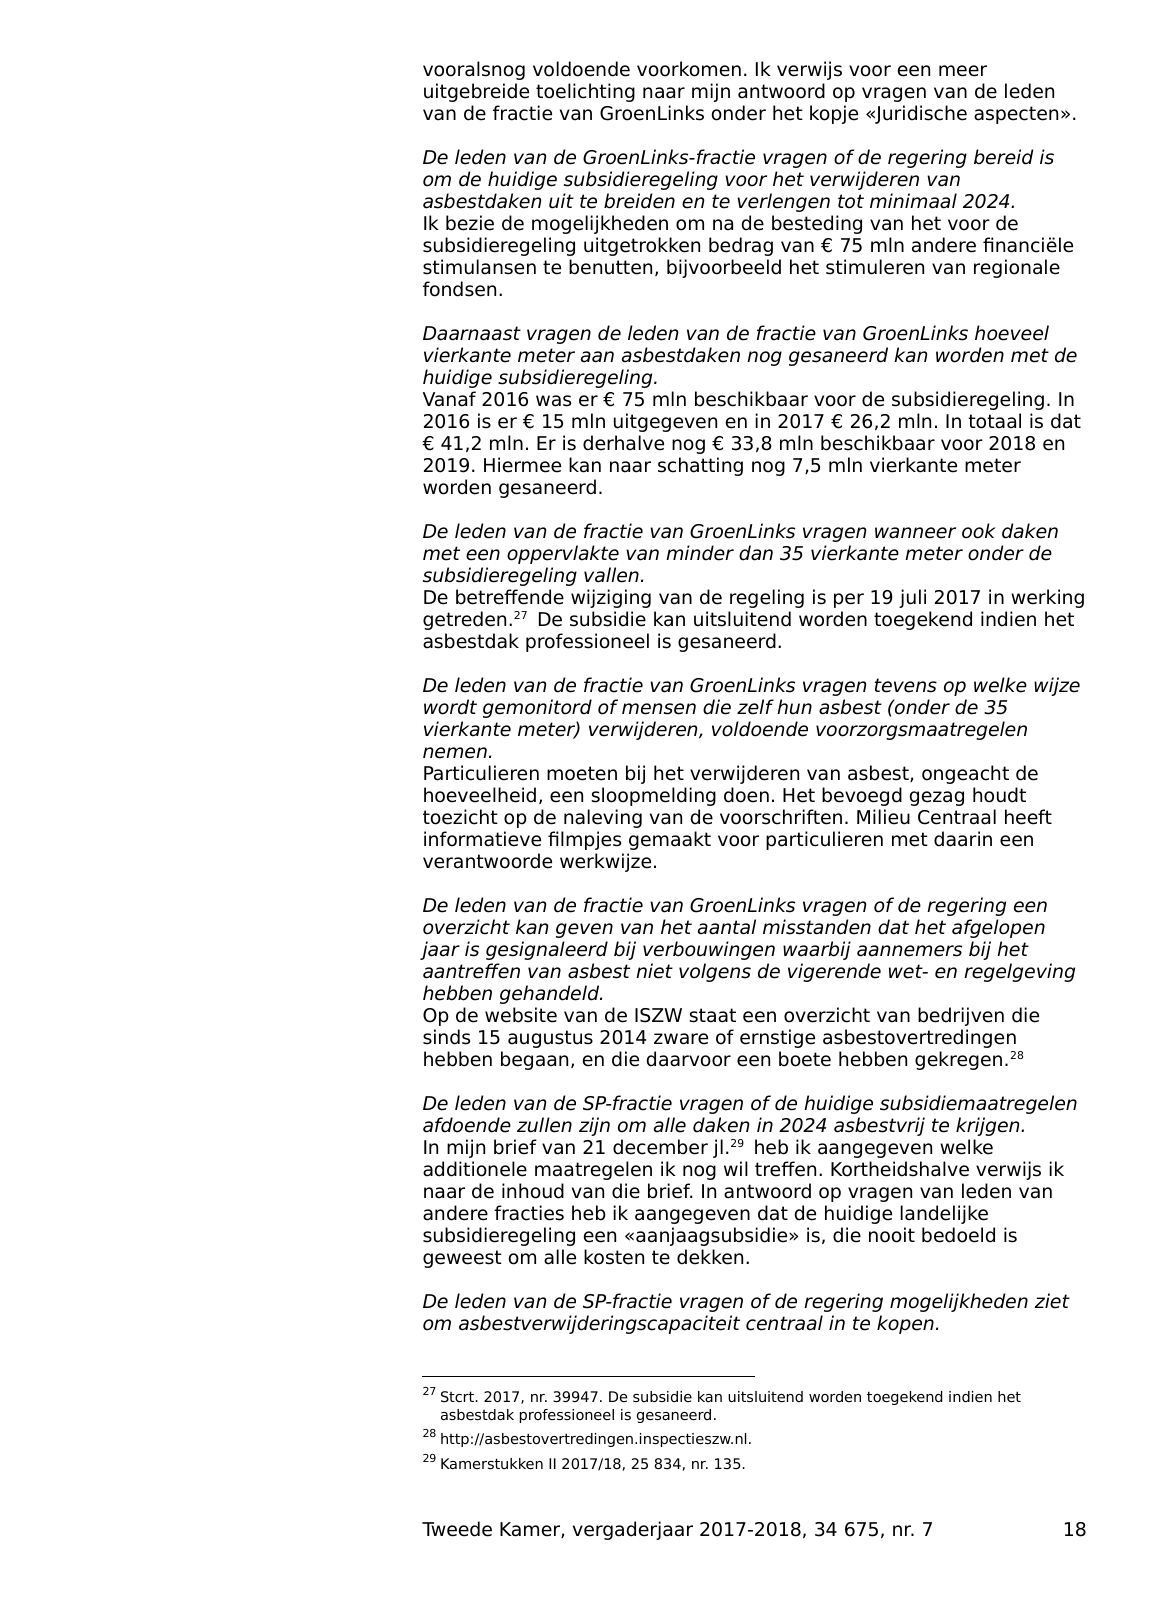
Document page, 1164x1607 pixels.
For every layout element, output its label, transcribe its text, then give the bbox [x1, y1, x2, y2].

text Op de website van de ISZW staat een overzicht van bedrijven die sinds 15 augustus 2014 zware of ernstige asbestovertredingen hebben begaan, en die daarvoor een boete hebben gekregen. [422, 1005, 1087, 1071]
text Stcrt. 2017, nr. 39947. De subsidie kan uitsluitend worden toegekend indien het asbestdak professioneel is gesaneerd. [422, 1385, 1087, 1424]
text De leden van de GroenLinks-fractie vragen of de regering bereid is om de huidige subsidieregeling voor het verwijderen van asbestdaken uit te breiden en te verlengen tot minimaal 2024. [422, 147, 1087, 213]
text Vanaf 2016 was er € 75 mln beschikbaar voor de subsidieregeling. In 2016 is er € 15 mln uitgegeven en in 2017 € 26,2 mln. In totaal is dat € 41,2 mln. Er is derhalve nog € 33,8 mln beschikbaar voor 2018 en 2019. Hiermee kan naar schatting nog 7,5 mln vierkante meter worden gesaneerd. [422, 389, 1087, 499]
text De leden van de SP-fractie vragen of de huidige subsidiemaatregelen afdoende zullen zijn om alle daken in 2024 asbestvrij te krijgen. [422, 1093, 1087, 1137]
text De leden van de fractie van GroenLinks vragen of de regering een overzicht kan geven van het aantal misstanden dat het afgelopen jaar is gesignaleerd bij verbouwingen waarbij aannemers bij het aantreffen van asbest niet volgens de vigerende wet- en regelgeving hebben gehandeld. [422, 895, 1087, 1005]
text http://asbestovertredingen.inspectieszw.nl. [422, 1427, 1087, 1449]
text Particulieren moeten bij het verwijderen van asbest, ongeacht de hoeveelheid, een sloopmelding doen. Het bevoegd gezag houdt toezicht op de naleving van de voorschriften. Milieu Centraal heeft informatieve filmpjes gemaakt voor particulieren met daarin een verantwoorde werkwijze. [422, 763, 1087, 873]
text Daarnaast vragen de leden van de fractie van GroenLinks hoeveel vierkante meter aan asbestdaken nog gesaneerd kan worden met de huidige subsidieregeling. [422, 323, 1087, 389]
text Kamerstukken II 2017/18, 25 834, nr. 135. [422, 1452, 1087, 1474]
text De leden van de fractie van GroenLinks vragen tevens op welke wijze wordt gemonitord of mensen die zelf hun asbest (onder de 35 vierkante meter) verwijderen, voldoende voorzorgsmaatregelen nemen. [422, 675, 1087, 763]
text De betreffende wijziging van de regeling is per 19 juli 2017 in werking getreden. De subsidie kan uitsluitend worden toegekend indien het asbestdak professioneel is gesaneerd. [422, 587, 1087, 653]
text In mijn brief van 21 december jl. heb ik aangegeven welke additionele maatregelen ik nog wil treffen. Kortheidshalve verwijs ik naar de inhoud van die brief. In antwoord op vragen van leden van andere fracties heb ik aangegeven dat de huidige landelijke subsidieregeling een «aanjaagsubsidie» is, die nooit bedoeld is geweest om alle kosten te dekken. [422, 1137, 1087, 1269]
text Ik bezie de mogelijkheden om na de besteding van het voor de subsidieregeling uitgetrokken bedrag van € 75 mln andere financiële stimulansen te benutten, bijvoorbeeld het stimuleren van regionale fondsen. [422, 213, 1087, 301]
text vooralsnog voldoende voorkomen. Ik verwijs voor een meer uitgebreide toelichting naar mijn antwoord op vragen van de leden van de fractie van GroenLinks onder het kopje «Juridische aspecten». [422, 59, 1087, 125]
text De leden van de SP-fractie vragen of de regering mogelijkheden ziet om asbestverwijderingscapaciteit centraal in te kopen. [422, 1291, 1087, 1335]
text De leden van de fractie van GroenLinks vragen wanneer ook daken met een oppervlakte van minder dan 35 vierkante meter onder de subsidieregeling vallen. [422, 521, 1087, 587]
